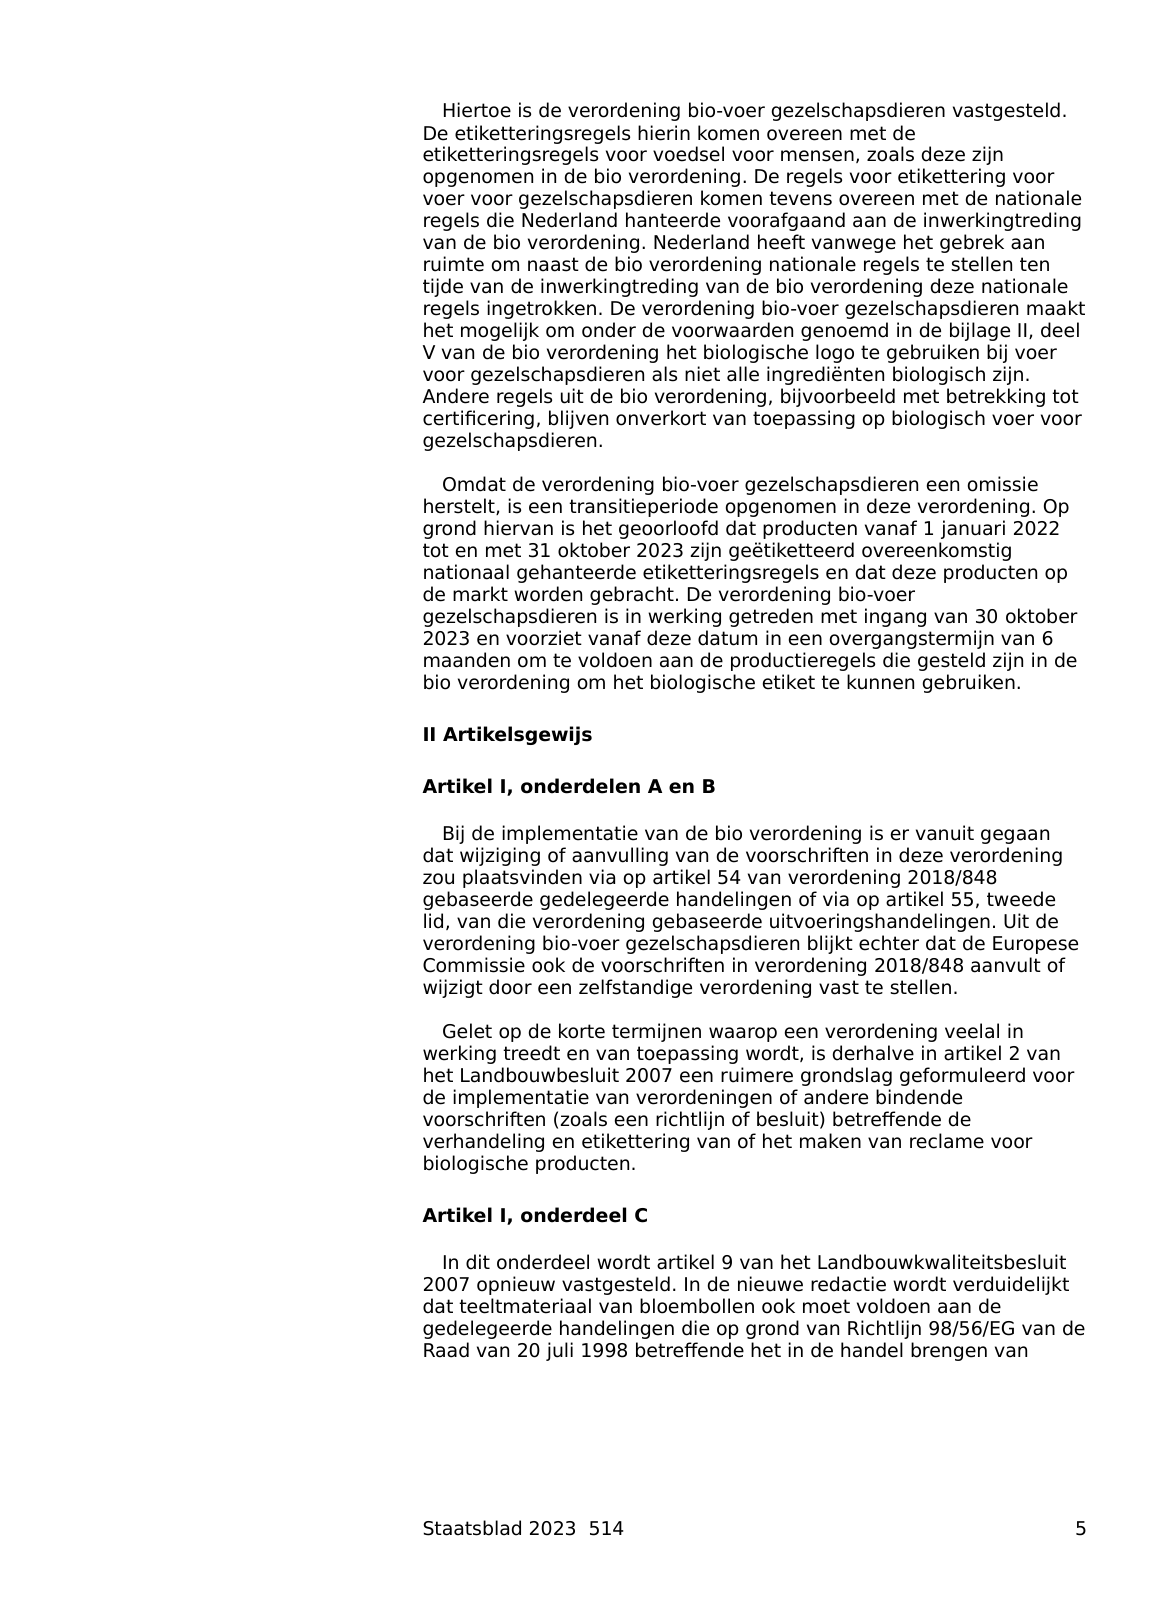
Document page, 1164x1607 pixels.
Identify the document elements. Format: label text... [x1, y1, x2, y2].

subtitle Artikel I, onderdeel C [422, 1205, 1087, 1227]
text In dit onderdeel wordt artikel 9 van het Landbouwkwaliteitsbesluit 2007 opnieuw vastgesteld. In de nieuwe redactie wordt verduidelijkt dat teeltmateriaal van bloembollen ook moet voldoen aan de gedelegeerde handelingen die op grond van Richtlijn 98/56/EG van de Raad van 20 juli 1998 betreffende het in de handel brengen van [422, 1252, 1087, 1362]
text Bij de implementatie van de bio verordening is er vanuit gegaan dat wijziging of aanvulling van de voorschriften in deze verordening zou plaatsvinden via op artikel 54 van verordening 2018/848 gebaseerde gedelegeerde handelingen of via op artikel 55, tweede lid, van die verordening gebaseerde uitvoeringshandelingen. Uit de verordening bio-voer gezelschapsdieren blijkt echter dat de Europese Commissie ook de voorschriften in verordening 2018/848 aanvult of wijzigt door een zelfstandige verordening vast te stellen. [422, 823, 1087, 999]
text Gelet op de korte termijnen waarop een verordening veelal in werking treedt en van toepassing wordt, is derhalve in artikel 2 van het Landbouwbesluit 2007 een ruimere grondslag geformuleerd voor de implementatie van verordeningen of andere bindende voorschriften (zoals een richtlijn of besluit) betreffende de verhandeling en etikettering van of het maken van reclame voor biologische producten. [422, 1021, 1087, 1175]
subtitle II Artikelsgewijs [422, 724, 1087, 746]
text Omdat de verordening bio-voer gezelschapsdieren een omissie herstelt, is een transitieperiode opgenomen in deze verordening. Op grond hiervan is het geoorloofd dat producten vanaf 1 januari 2022 tot en met 31 oktober 2023 zijn geëtiketteerd overeenkomstig nationaal gehanteerde etiketteringsregels en dat deze producten op de markt worden gebracht. De verordening bio-voer gezelschapsdieren is in werking getreden met ingang van 30 oktober 2023 en voorziet vanaf deze datum in een overgangstermijn van 6 maanden om te voldoen aan de productieregels die gesteld zijn in de bio verordening om het biologische etiket te kunnen gebruiken. [422, 474, 1087, 694]
text Hiertoe is de verordening bio-voer gezelschapsdieren vastgesteld. De etiketteringsregels hierin komen overeen met de etiketteringsregels voor voedsel voor mensen, zoals deze zijn opgenomen in de bio verordening. De regels voor etikettering voor voer voor gezelschapsdieren komen tevens overeen met de nationale regels die Nederland hanteerde voorafgaand aan de inwerkingtreding van de bio verordening. Nederland heeft vanwege het gebrek aan ruimte om naast de bio verordening nationale regels te stellen ten tijde van de inwerkingtreding van de bio verordening deze nationale regels ingetrokken. De verordening bio-voer gezelschapsdieren maakt het mogelijk om onder de voorwaarden genoemd in de bijlage II, deel V van de bio verordening het biologische logo te gebruiken bij voer voor gezelschapsdieren als niet alle ingrediënten biologisch zijn. Andere regels uit de bio verordening, bijvoorbeeld met betrekking tot certificering, blijven onverkort van toepassing op biologisch voer voor gezelschapsdieren. [422, 100, 1087, 452]
subtitle Artikel I, onderdelen A en B [422, 776, 1087, 798]
